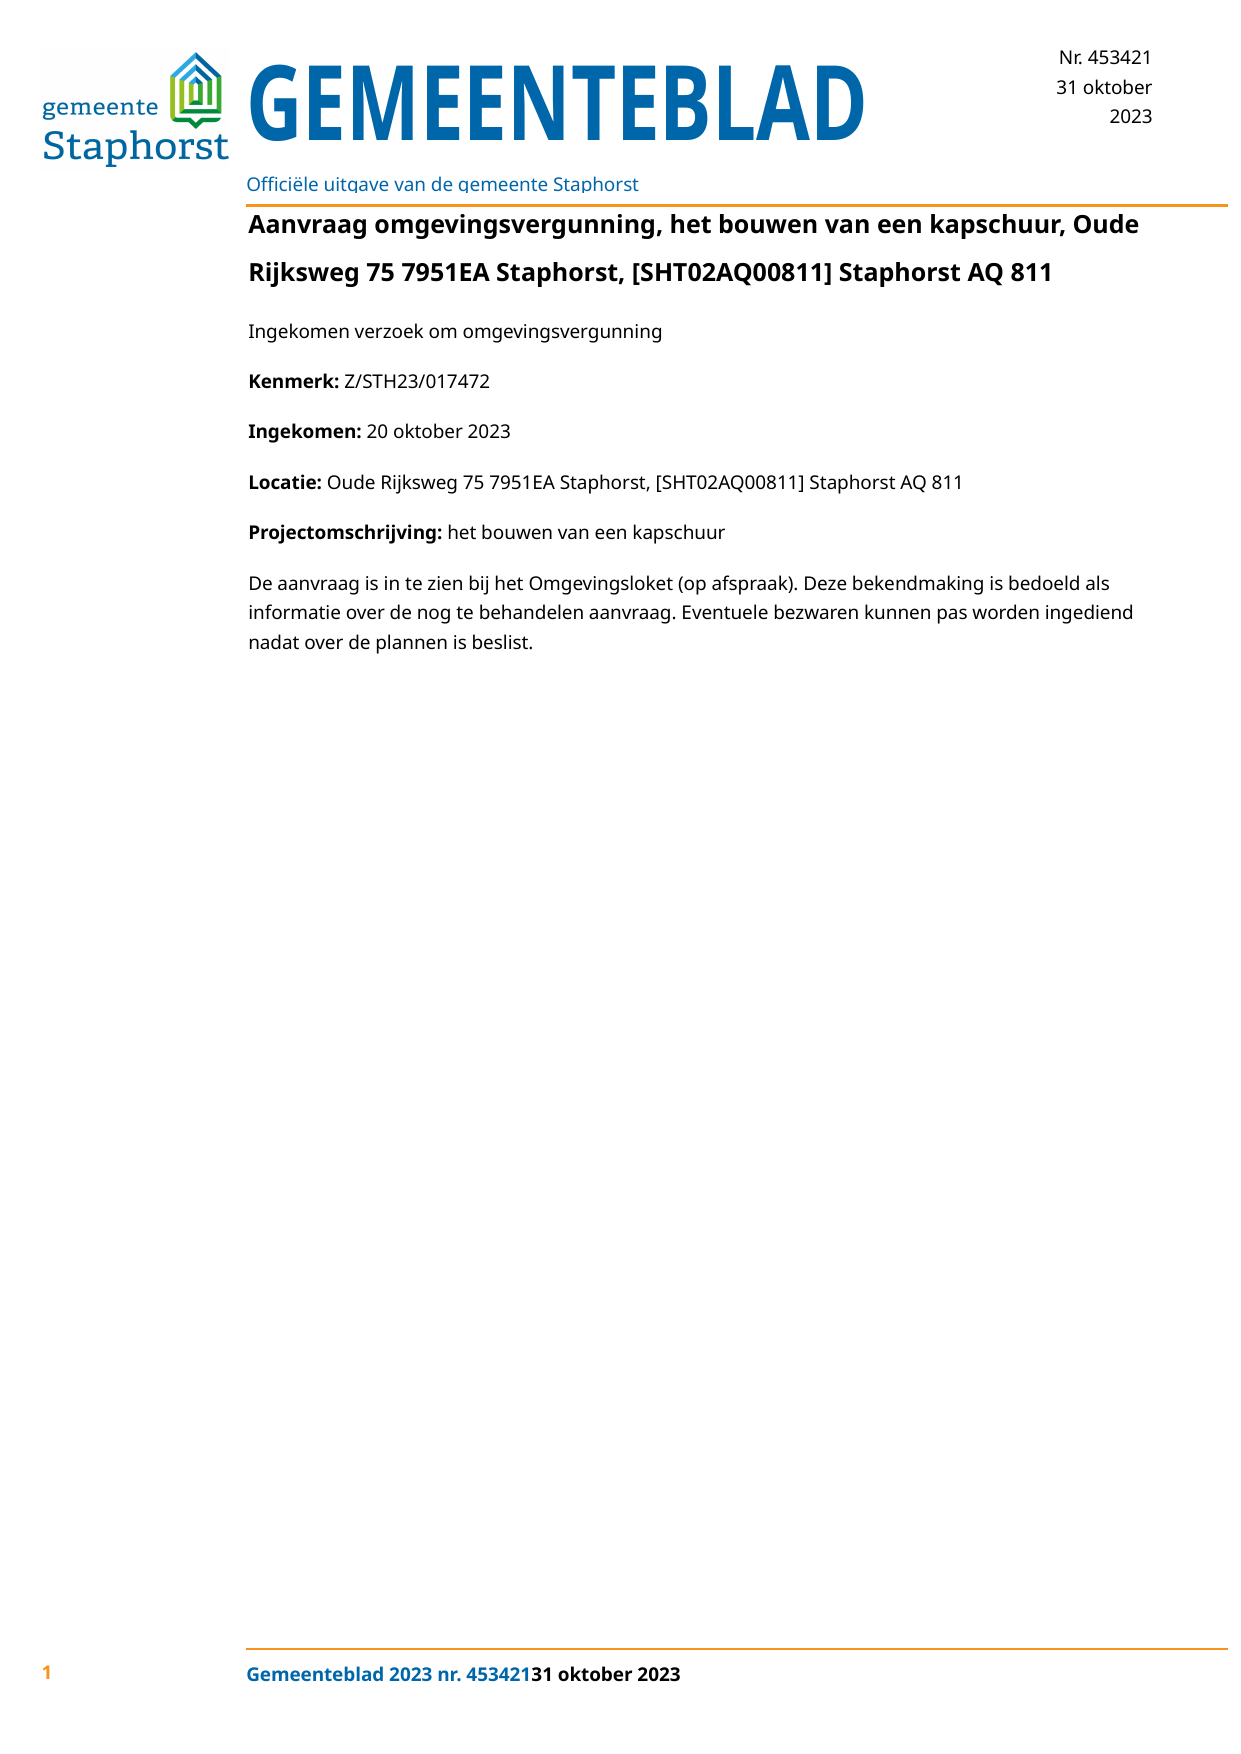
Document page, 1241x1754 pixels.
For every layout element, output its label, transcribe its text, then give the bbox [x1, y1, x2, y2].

text Ingekomen verzoek om omgevingsvergunning [248, 318, 1152, 344]
text Aanvraag omgevingsvergunning, het bouwen van een kapschuur, Oude Rijksweg 75 7951EA Staphorst, [SHT02AQ00811] Staphorst AQ 811 [248, 207, 1152, 288]
text Projectomschrijving: het bouwen van een kapschuur [248, 519, 1152, 545]
text Kenmerk: Z/STH23/017472 [248, 368, 1152, 394]
text Ingekomen: 20 oktober 2023 [248, 419, 1152, 444]
text Locatie: Oude Rijksweg 75 7951EA Staphorst, [SHT02AQ00811] Staphorst AQ 811 [248, 469, 1152, 495]
text De aanvraag is in te zien bij het Omgevingsloket (op afspraak). Deze bekendmaking is bedoeld als informatie over de nog te behandelen aanvraag. Eventuele bezwaren kunnen pas worden ingediend nadat over de plannen is beslist. [248, 570, 1152, 655]
picture [41, 47, 231, 172]
